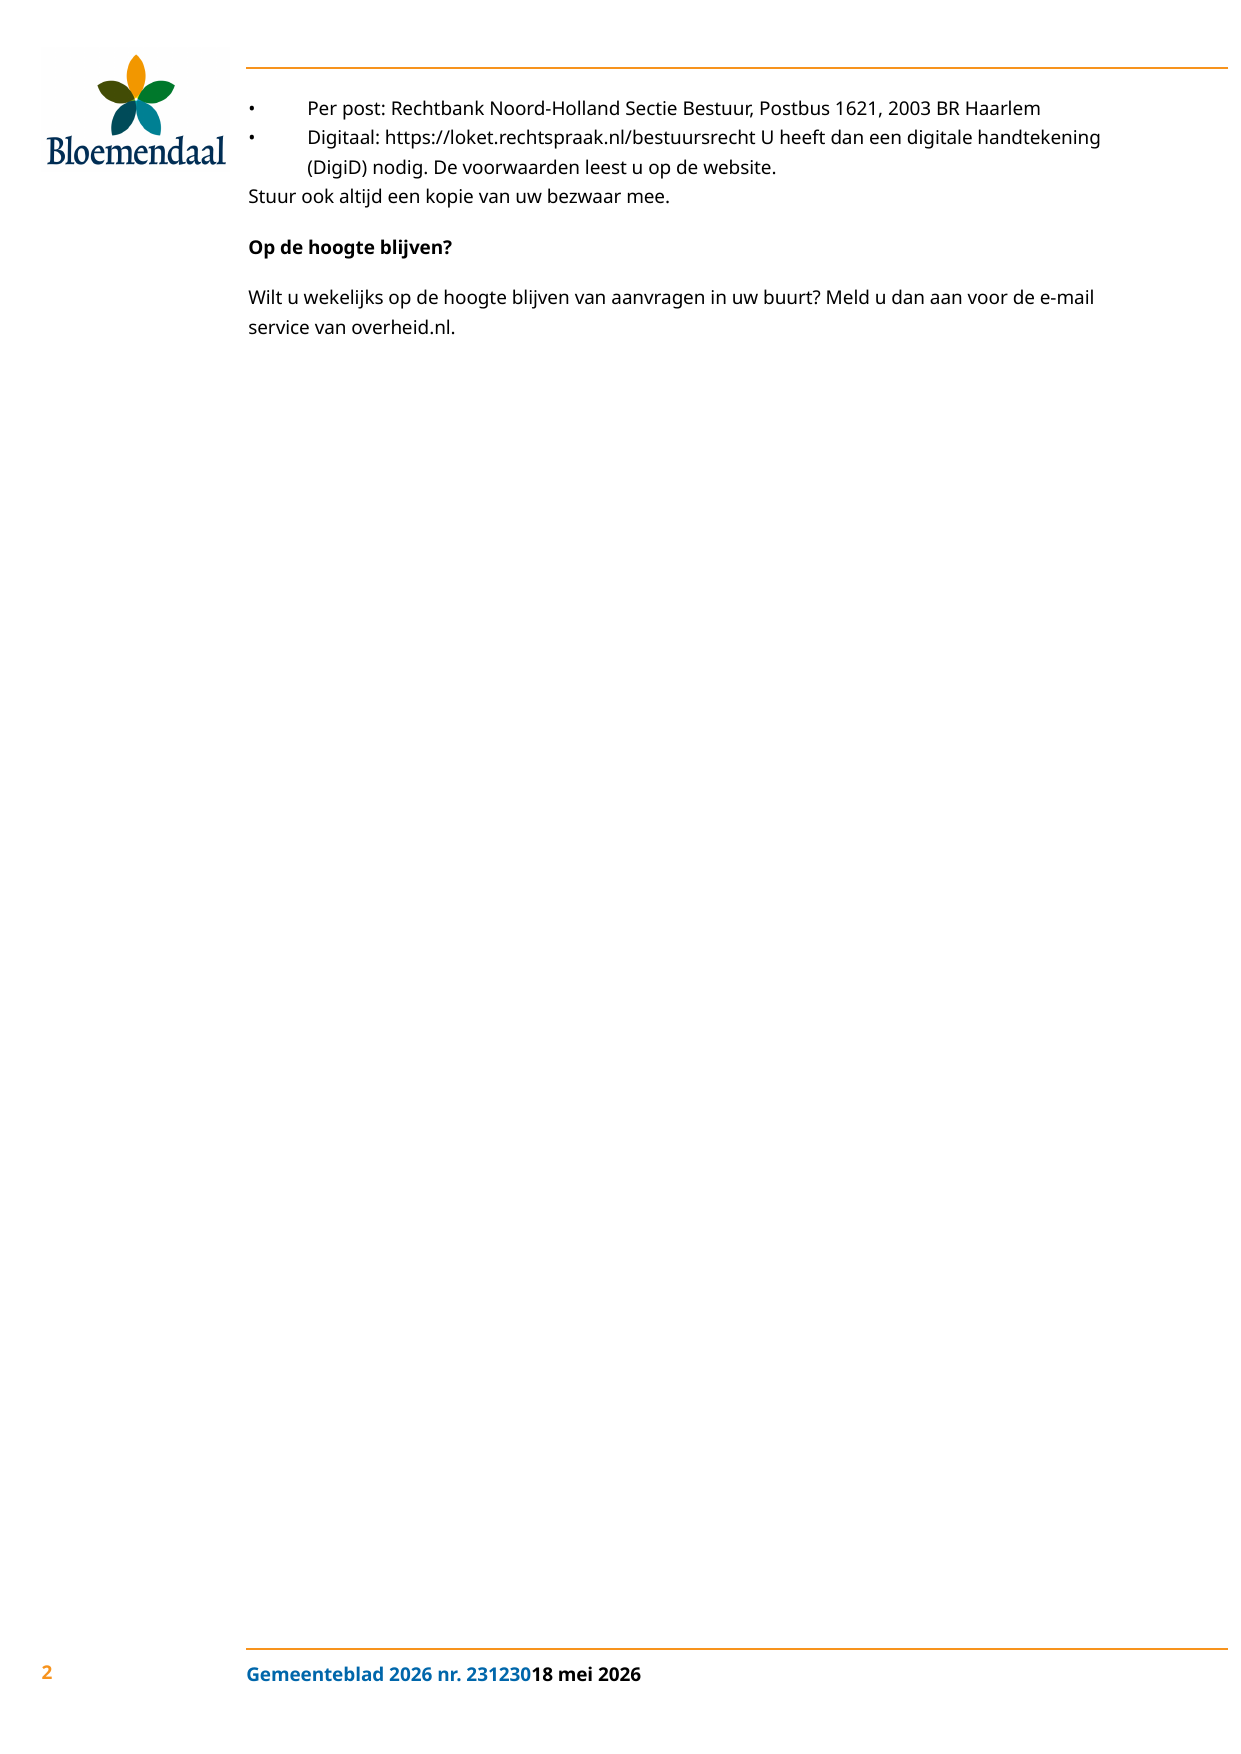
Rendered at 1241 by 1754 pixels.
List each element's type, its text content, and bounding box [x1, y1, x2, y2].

text Op de hoogte blijven? [248, 234, 1152, 260]
picture [41, 47, 231, 172]
list Per post: Rechtbank Noord-Holland Sectie Bestuur, Postbus 1621, 2003 BR Haarlem [248, 95, 1152, 121]
text Wilt u wekelijks op de hoogte blijven van aanvragen in uw buurt? Meld u dan aan voor de e-mail service van overheid.nl. [248, 284, 1152, 340]
text Stuur ook altijd een kopie van uw bezwaar mee. [248, 183, 1152, 209]
list Digitaal: https://loket.rechtspraak.nl/bestuursrecht U heeft dan een digitale handtekening (DigiD) nodig. De voorwaarden leest u op de website. [248, 124, 1152, 180]
